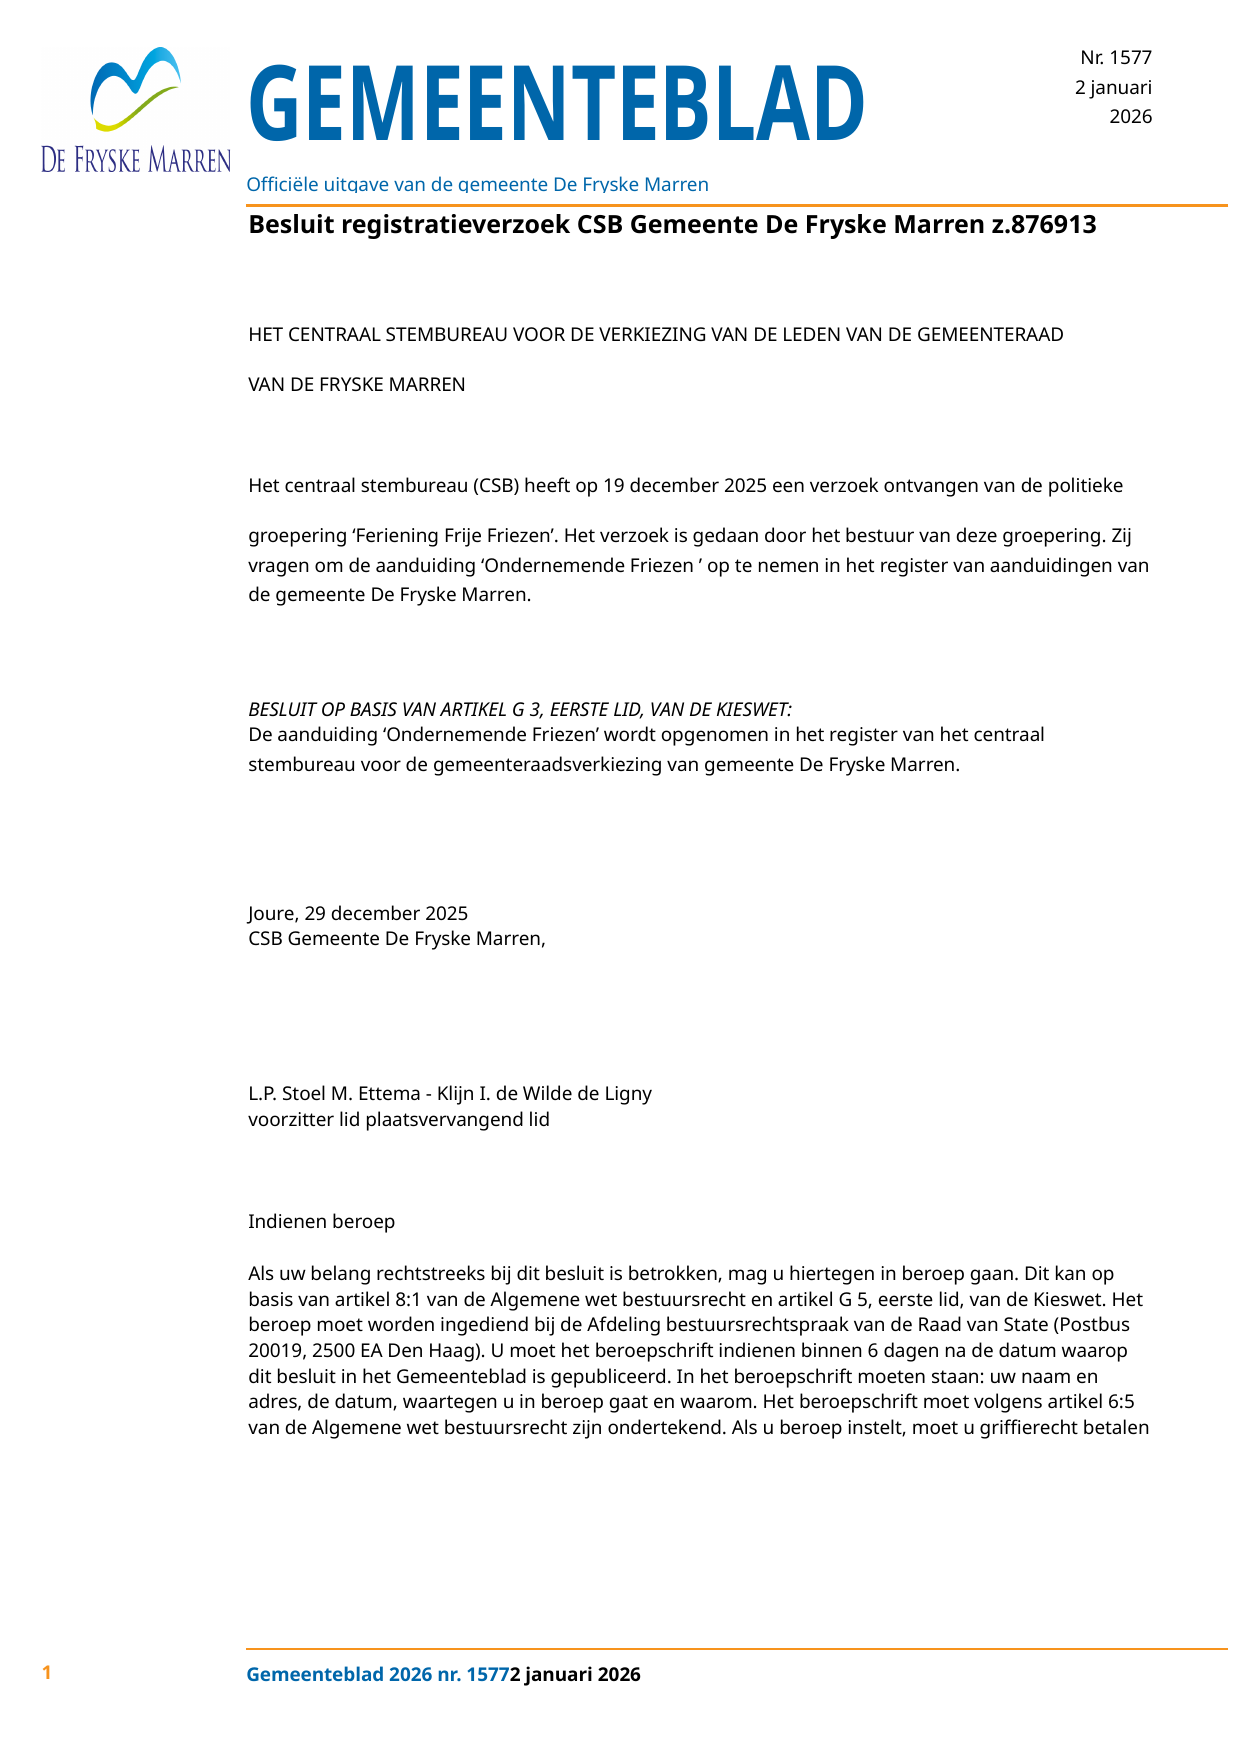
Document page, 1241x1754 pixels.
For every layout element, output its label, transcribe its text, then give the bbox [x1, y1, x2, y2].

text Als uw belang rechtstreeks bij dit besluit is betrokken, mag u hiertegen in beroep gaan. Dit kan op basis van artikel 8:1 van de Algemene wet bestuursrecht en artikel G 5, eerste lid, van de Kieswet. Het beroep moet worden ingediend bij de Afdeling bestuursrechtspraak van de Raad van State (Postbus 20019, 2500 EA Den Haag). U moet het beroepschrift indienen binnen 6 dagen na de datum waarop dit besluit in het Gemeenteblad is gepubliceerd. In het beroepschrift moeten staan: uw naam en adres, de datum, waartegen u in beroep gaat en waarom. Het beroepschrift moet volgens artikel 6:5 van de Algemene wet bestuursrecht zijn ondertekend. Als u beroep instelt, moet u griffierecht betalen [248, 1260, 1152, 1440]
picture [41, 47, 231, 172]
text Het centraal stembureau (CSB) heeft op 19 december 2025 een verzoek ontvangen van de politieke [248, 472, 1152, 498]
text VAN DE FRYSKE MARREN [248, 371, 1152, 397]
text Besluit registratieverzoek CSB Gemeente De Fryske Marren z.876913 [248, 207, 1152, 241]
text De aanduiding ‘Ondernemende Friezen’ wordt opgenomen in het register van het centraal stembureau voor de gemeenteraadsverkiezing van gemeente De Fryske Marren. [248, 722, 1152, 777]
text HET CENTRAAL STEMBUREAU VOOR DE VERKIEZING VAN DE LEDEN VAN DE GEMEENTERAAD [248, 321, 1152, 346]
text Indienen beroep [248, 1209, 1152, 1234]
text CSB Gemeente De Fryske Marren, [248, 926, 1152, 951]
text groepering ‘Feriening Frije Friezen’. Het verzoek is gedaan door het bestuur van deze groepering. Zij vragen om de aanduiding ‘Ondernemende Friezen ’ op te nemen in het register van aanduidingen van de gemeente De Fryske Marren. [248, 522, 1152, 607]
text BESLUIT OP BASIS VAN ARTIKEL G 3, EERSTE LID, VAN DE KIESWET: [248, 696, 1152, 722]
text Joure, 29 december 2025 [248, 900, 1152, 926]
text L.P. Stoel M. Ettema - Klijn I. de Wilde de Ligny [248, 1080, 1152, 1106]
text voorzitter lid plaatsvervangend lid [248, 1106, 1152, 1131]
